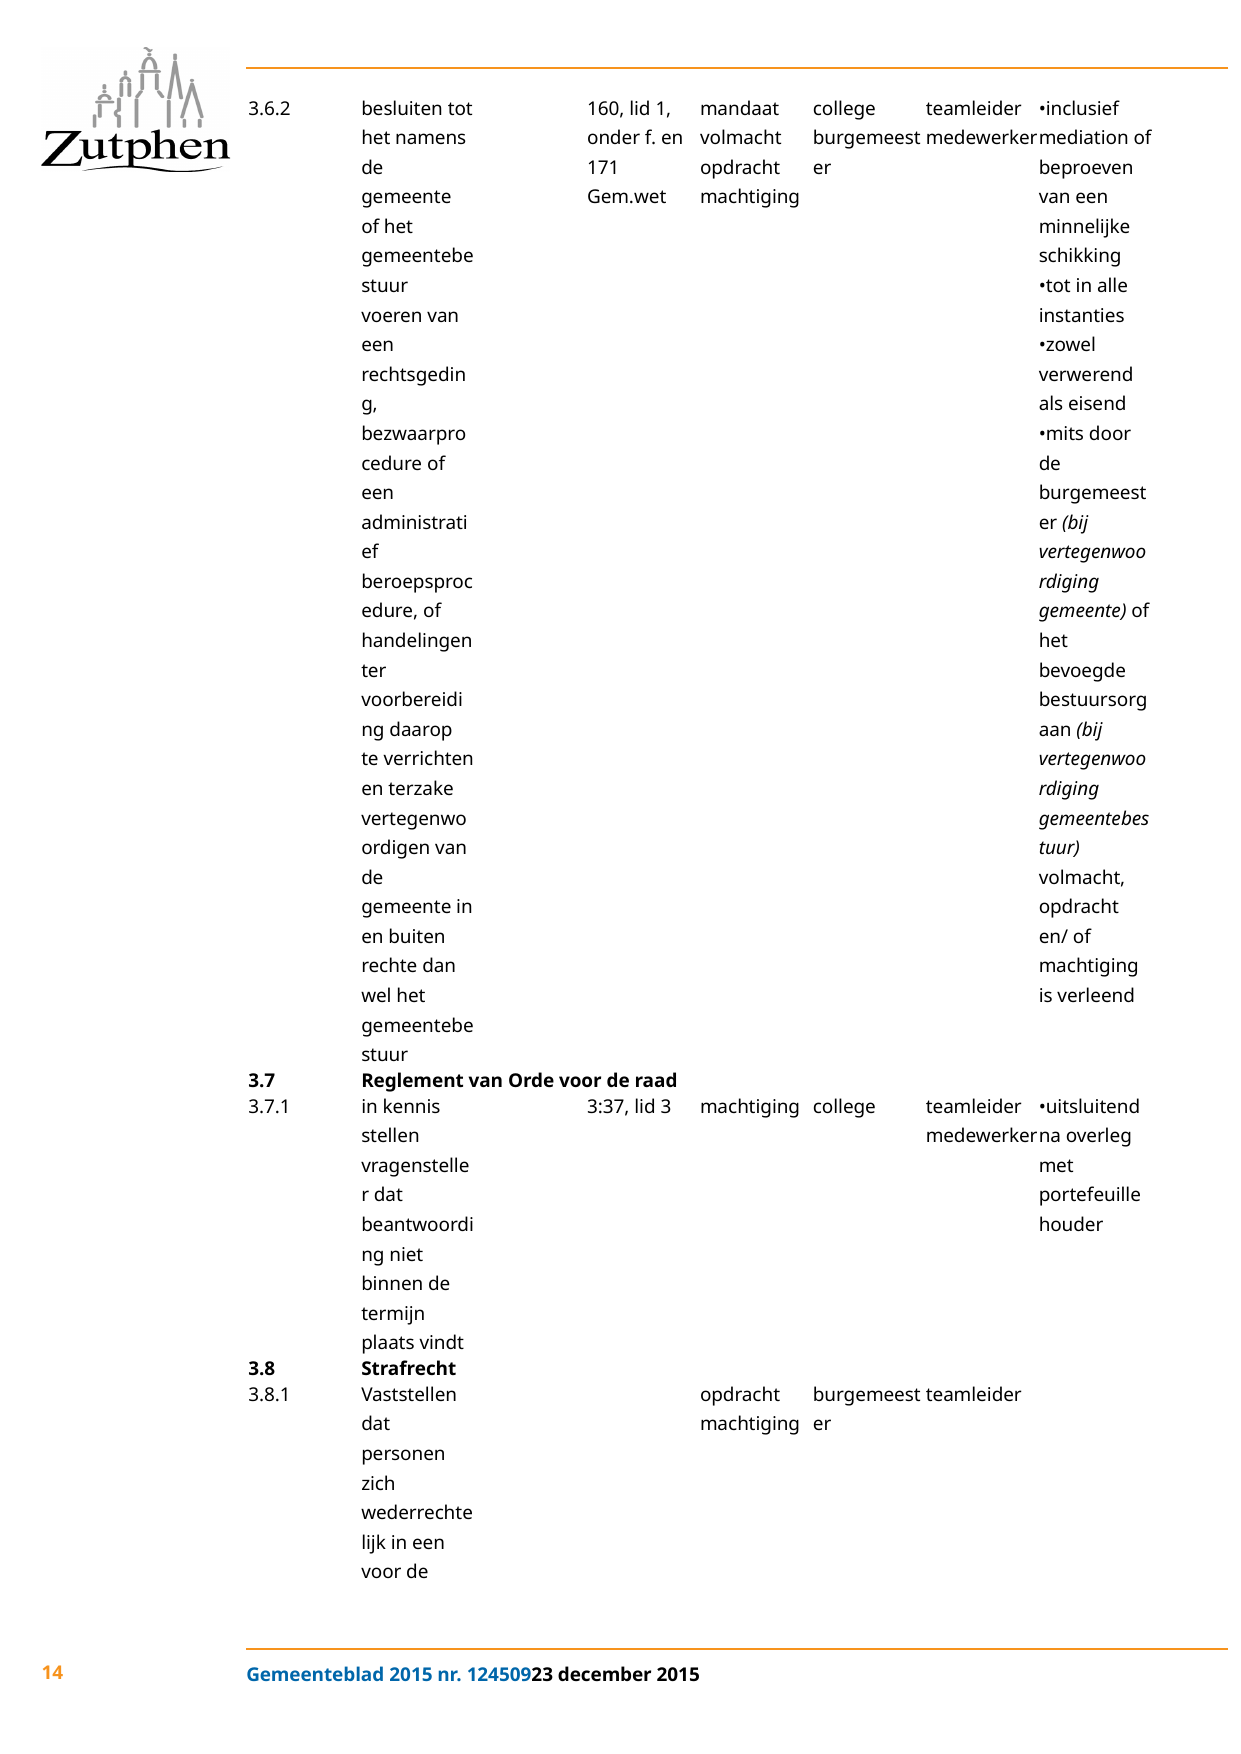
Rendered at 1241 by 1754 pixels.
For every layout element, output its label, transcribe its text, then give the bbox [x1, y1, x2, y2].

table_cell 160, lid 1, onder f. en 171 Gem.wet [587, 95, 700, 1067]
table_cell [474, 95, 587, 1067]
table_cell 3.6.2 [248, 95, 361, 1067]
table_cell besluiten tot het namens de gemeente of het gemeentebestuur voeren van een rechtsgeding, bezwaarprocedure of een administratief beroepsprocedure, of handelingen ter voorbereiding daarop te verrichten en terzake vertegenwoordigen van de gemeente in en buiten rechte dan wel het gemeentebestuur [361, 95, 474, 1067]
table_cell Reglement van Orde voor de raad [361, 1067, 1152, 1093]
table_cell college [813, 1093, 926, 1355]
picture [41, 47, 231, 172]
table_cell 3.8.1 [248, 1381, 361, 1584]
table_cell teamleider [926, 1381, 1038, 1584]
table_cell •inclusief mediation of beproeven van een minnelijke schikking •tot in alle instanties •zowel verwerend als eisend •mits door de burgemeester (bij vertegenwoordiging gemeente) of het bevoegde bestuursorgaan (bij vertegenwoordiging gemeentebestuur) volmacht, opdracht en/ of machtiging is verleend [1039, 95, 1152, 1067]
table_cell machtiging [700, 1093, 813, 1355]
table_cell teamleider medewerker [926, 1093, 1038, 1355]
table_cell mandaat volmacht opdracht machtiging [700, 95, 813, 1067]
table_cell [474, 1381, 587, 1584]
table_cell 3:37, lid 3 [587, 1093, 700, 1355]
table_cell Vaststellen dat personen zich wederrechtelijk in een voor de [361, 1381, 474, 1584]
table_cell •uitsluitend na overleg met portefeuillehouder [1039, 1093, 1152, 1355]
table_cell Strafrecht [361, 1355, 1152, 1381]
table_cell [1039, 1381, 1152, 1584]
table_cell college burgemeester [813, 95, 926, 1067]
table_cell 3.8 [248, 1355, 361, 1381]
table_cell burgemeester [813, 1381, 926, 1584]
table_cell [587, 1381, 700, 1584]
table_cell 3.7.1 [248, 1093, 361, 1355]
table_cell opdracht machtiging [700, 1381, 813, 1584]
table_cell [474, 1093, 587, 1355]
table_cell 3.7 [248, 1067, 361, 1093]
table_cell teamleider medewerker [926, 95, 1038, 1067]
table_cell in kennis stellen vragensteller dat beantwoording niet binnen de termijn plaats vindt [361, 1093, 474, 1355]
